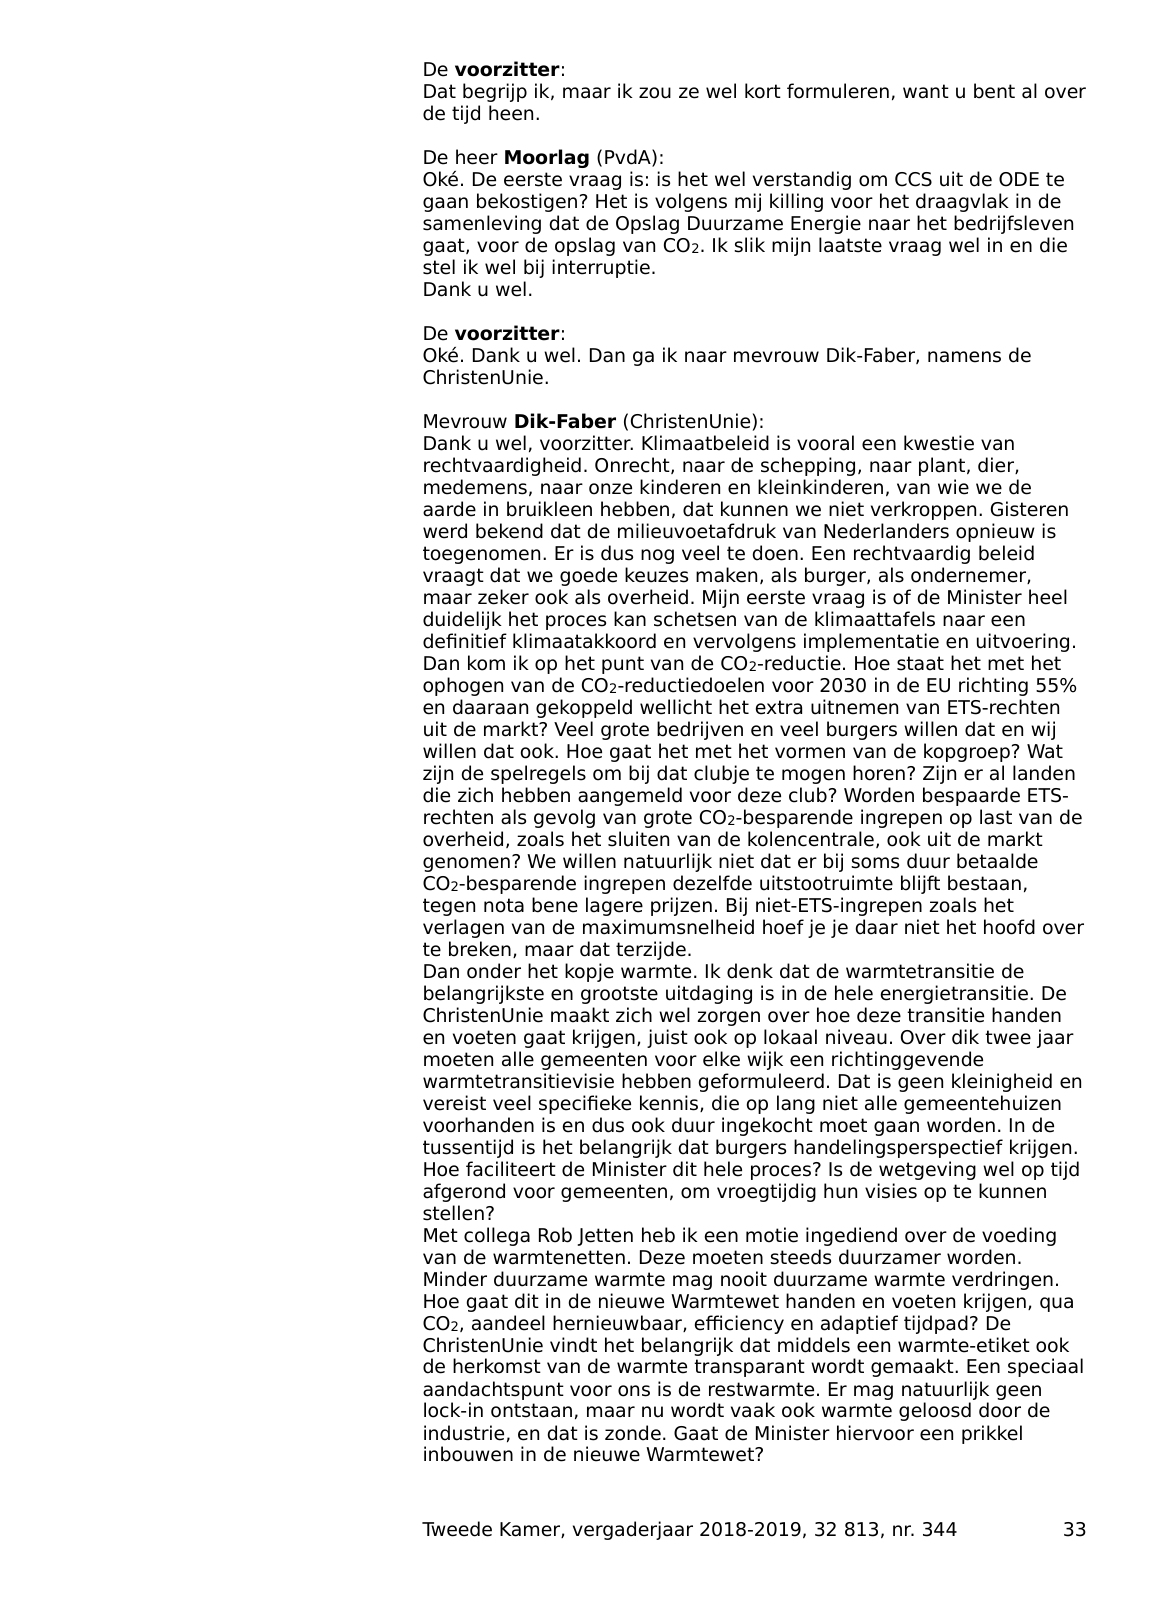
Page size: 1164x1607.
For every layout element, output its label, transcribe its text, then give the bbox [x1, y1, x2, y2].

text Dan kom ik op het punt van de CO2-reductie. Hoe staat het met het ophogen van de CO2-reductiedoelen voor 2030 in de EU richting 55% en daaraan gekoppeld wellicht het extra uitnemen van ETS-rechten uit de markt? Veel grote bedrijven en veel burgers willen dat en wij willen dat ook. Hoe gaat het met het vormen van de kopgroep? Wat zijn de spelregels om bij dat clubje te mogen horen? Zijn er al landen die zich hebben aangemeld voor deze club? Worden bespaarde ETS-rechten als gevolg van grote CO2-besparende ingrepen op last van de overheid, zoals het sluiten van de kolencentrale, ook uit de markt genomen? We willen natuurlijk niet dat er bij soms duur betaalde CO2-besparende ingrepen dezelfde uitstootruimte blijft bestaan, tegen nota bene lagere prijzen. Bij niet-ETS-ingrepen zoals het verlagen van de maximumsnelheid hoef je je daar niet het hoofd over te breken, maar dat terzijde. [422, 653, 1087, 961]
text Dank u wel. [422, 279, 1087, 301]
text Oké. De eerste vraag is: is het wel verstandig om CCS uit de ODE te gaan bekostigen? Het is volgens mij killing voor het draagvlak in de samenleving dat de Opslag Duurzame Energie naar het bedrijfsleven gaat, voor de opslag van CO2. Ik slik mijn laatste vraag wel in en die stel ik wel bij interruptie. [422, 169, 1087, 279]
text Oké. Dank u wel. Dan ga ik naar mevrouw Dik-Faber, namens de ChristenUnie. [422, 345, 1087, 389]
text De voorzitter: [422, 59, 1087, 81]
text De voorzitter: [422, 323, 1087, 345]
text Mevrouw Dik-Faber (ChristenUnie): [422, 411, 1087, 433]
text De heer Moorlag (PvdA): [422, 147, 1087, 169]
text Dan onder het kopje warmte. Ik denk dat de warmtetransitie de belangrijkste en grootste uitdaging is in de hele energietransitie. De ChristenUnie maakt zich wel zorgen over hoe deze transitie handen en voeten gaat krijgen, juist ook op lokaal niveau. Over dik twee jaar moeten alle gemeenten voor elke wijk een richtinggevende warmtetransitievisie hebben geformuleerd. Dat is geen kleinigheid en vereist veel specifieke kennis, die op lang niet alle gemeentehuizen voorhanden is en dus ook duur ingekocht moet gaan worden. In de tussentijd is het belangrijk dat burgers handelingsperspectief krijgen. Hoe faciliteert de Minister dit hele proces? Is de wetgeving wel op tijd afgerond voor gemeenten, om vroegtijdig hun visies op te kunnen stellen? [422, 961, 1087, 1224]
text Dank u wel, voorzitter. Klimaatbeleid is vooral een kwestie van rechtvaardigheid. Onrecht, naar de schepping, naar plant, dier, medemens, naar onze kinderen en kleinkinderen, van wie we de aarde in bruikleen hebben, dat kunnen we niet verkroppen. Gisteren werd bekend dat de milieuvoetafdruk van Nederlanders opnieuw is toegenomen. Er is dus nog veel te doen. Een rechtvaardig beleid vraagt dat we goede keuzes maken, als burger, als ondernemer, maar zeker ook als overheid. Mijn eerste vraag is of de Minister heel duidelijk het proces kan schetsen van de klimaattafels naar een definitief klimaatakkoord en vervolgens implementatie en uitvoering. [422, 433, 1087, 653]
text Dat begrijp ik, maar ik zou ze wel kort formuleren, want u bent al over de tijd heen. [422, 81, 1087, 125]
text Met collega Rob Jetten heb ik een motie ingediend over de voeding van de warmtenetten. Deze moeten steeds duurzamer worden. Minder duurzame warmte mag nooit duurzame warmte verdringen. Hoe gaat dit in de nieuwe Warmtewet handen en voeten krijgen, qua CO2, aandeel hernieuwbaar, efficiency en adaptief tijdpad? De ChristenUnie vindt het belangrijk dat middels een warmte-etiket ook de herkomst van de warmte transparant wordt gemaakt. Een speciaal aandachtspunt voor ons is de restwarmte. Er mag natuurlijk geen lock-in ontstaan, maar nu wordt vaak ook warmte geloosd door de industrie, en dat is zonde. Gaat de Minister hiervoor een prikkel inbouwen in de nieuwe Warmtewet? [422, 1224, 1087, 1466]
